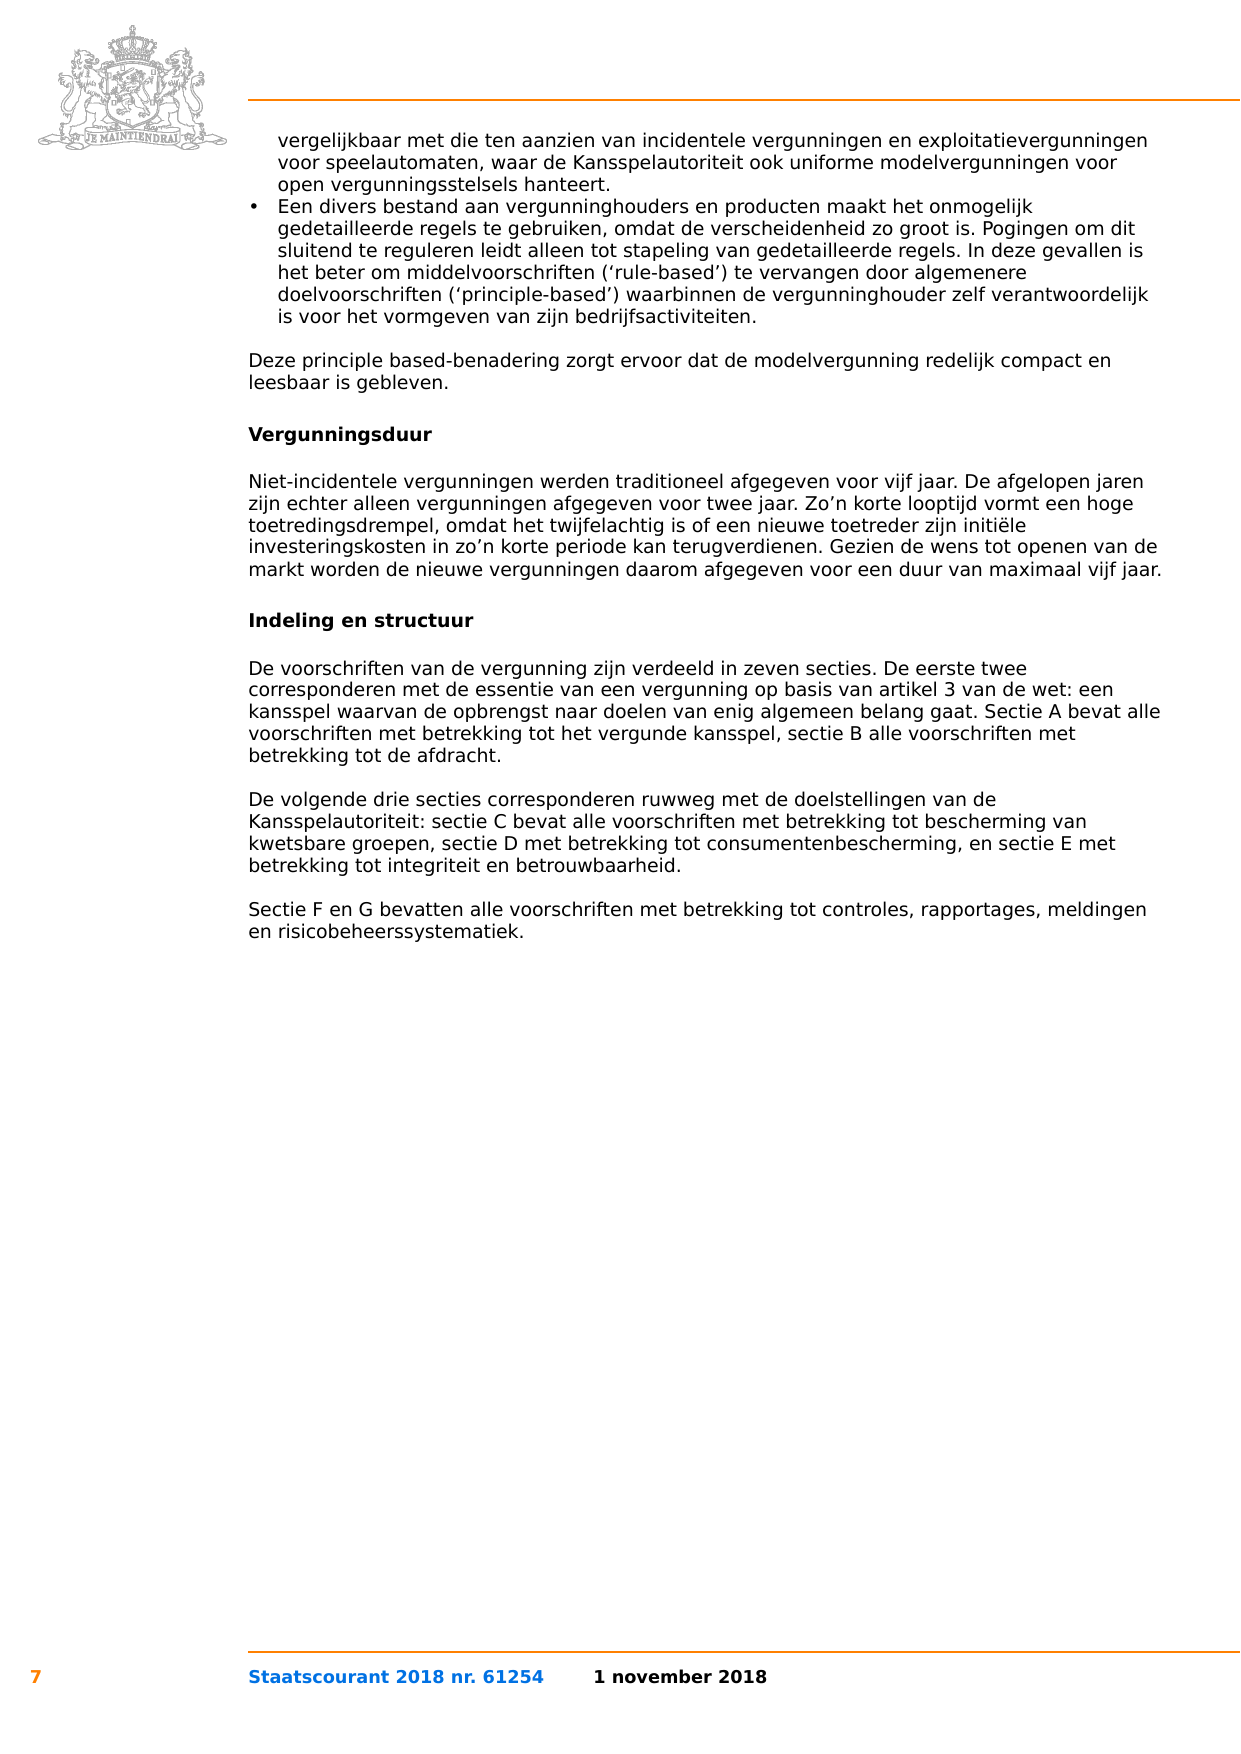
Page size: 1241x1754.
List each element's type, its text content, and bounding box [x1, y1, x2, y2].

subtitle Vergunningsduur [248, 423, 1163, 446]
text De volgende drie secties corresponderen ruwweg met de doelstellingen van de Kansspelautoriteit: sectie C bevat alle voorschriften met betrekking tot bescherming van kwetsbare groepen, sectie D met betrekking tot consumentenbescherming, en sectie E met betrekking tot integriteit en betrouwbaarheid. [248, 789, 1163, 877]
text Sectie F en G bevatten alle voorschriften met betrekking tot controles, rapportages, meldingen en risicobeheerssystematiek. [248, 899, 1163, 943]
text Niet-incidentele vergunningen werden traditioneel afgegeven voor vijf jaar. De afgelopen jaren zijn echter alleen vergunningen afgegeven voor twee jaar. Zo’n korte looptijd vormt een hoge toetredingsdrempel, omdat het twijfelachtig is of een nieuwe toetreder zijn initiële investeringskosten in zo’n korte periode kan terugverdienen. Gezien de wens tot openen van de markt worden de nieuwe vergunningen daarom afgegeven voor een duur van maximaal vijf jaar. [248, 471, 1163, 580]
text • Een divers bestand aan vergunninghouders en producten maakt het onmogelijk gedetailleerde regels te gebruiken, omdat de verscheidenheid zo groot is. Pogingen om dit sluitend te reguleren leidt alleen tot stapeling van gedetailleerde regels. In deze gevallen is het beter om middelvoorschriften (‘rule-based’) te vervangen door algemenere doelvoorschriften (‘principle-based’) waarbinnen de vergunninghouder zelf verantwoordelijk is voor het vormgeven van zijn bedrijfsactiviteiten. [248, 196, 1163, 328]
text De voorschriften van de vergunning zijn verdeeld in zeven secties. De eerste twee corresponderen met de essentie van een vergunning op basis van artikel 3 van de wet: een kansspel waarvan de opbrengst naar doelen van enig algemeen belang gaat. Sectie A bevat alle voorschriften met betrekking tot het vergunde kansspel, sectie B alle voorschriften met betrekking tot de afdracht. [248, 657, 1163, 767]
text vergelijkbaar met die ten aanzien van incidentele vergunningen en exploitatievergunningen voor speelautomaten, waar de Kansspelautoriteit ook uniforme modelvergunningen voor open vergunningsstelsels hanteert. [248, 130, 1163, 196]
subtitle Indeling en structuur [248, 610, 1163, 632]
text Deze principle based-benadering zorgt ervoor dat de modelvergunning redelijk compact en leesbaar is gebleven. [248, 349, 1163, 393]
picture [38, 25, 227, 150]
